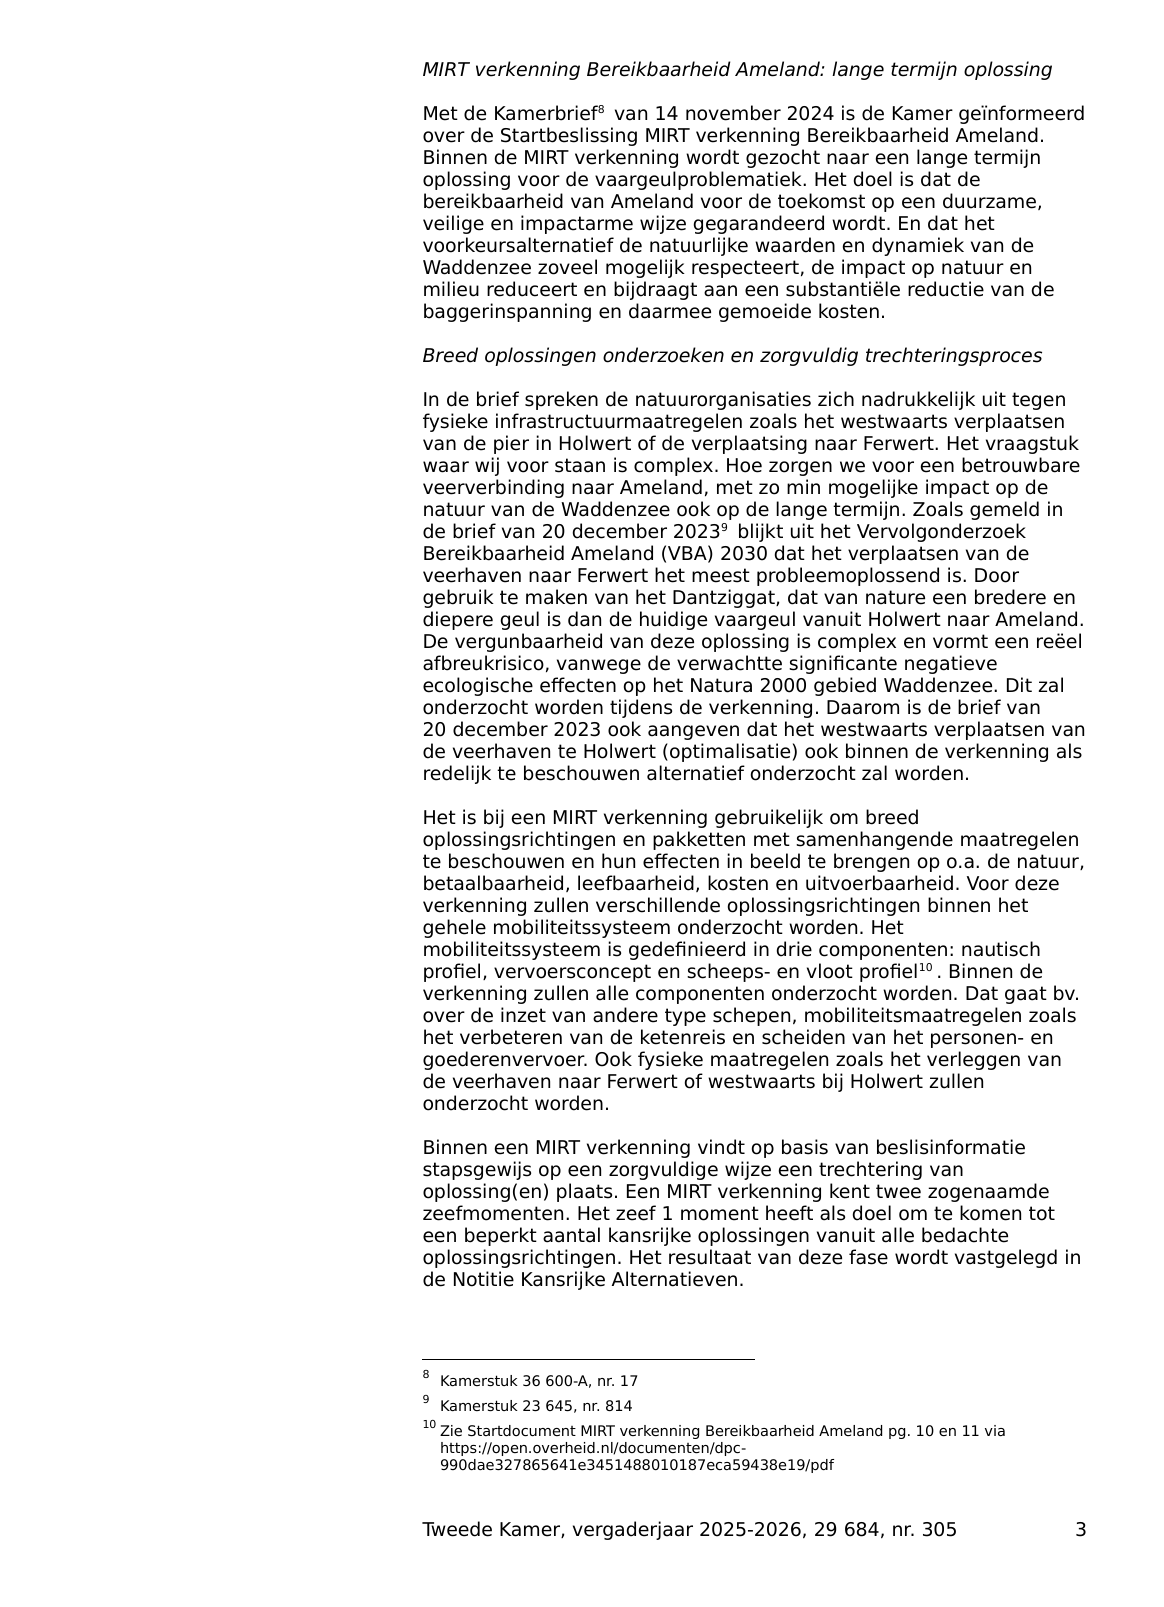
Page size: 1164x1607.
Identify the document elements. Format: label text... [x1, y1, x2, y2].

text In de brief spreken de natuurorganisaties zich nadrukkelijk uit tegen fysieke infrastructuurmaatregelen zoals het westwaarts verplaatsen van de pier in Holwert of de verplaatsing naar Ferwert. Het vraagstuk waar wij voor staan is complex. Hoe zorgen we voor een betrouwbare veerverbinding naar Ameland, met zo min mogelijke impact op de natuur van de Waddenzee ook op de lange termijn. Zoals gemeld in de brief van 20 december 2023 blijkt uit het Vervolgonderzoek Bereikbaarheid Ameland (VBA) 2030 dat het verplaatsen van de veerhaven naar Ferwert het meest probleemoplossend is. Door gebruik te maken van het Dantziggat, dat van nature een bredere en diepere geul is dan de huidige vaargeul vanuit Holwert naar Ameland. De vergunbaarheid van deze oplossing is complex en vormt een reëel afbreukrisico, vanwege de verwachtte significante negatieve ecologische effecten op het Natura 2000 gebied Waddenzee. Dit zal onderzocht worden tijdens de verkenning. Daarom is de brief van 20 december 2023 ook aangeven dat het westwaarts verplaatsen van de veerhaven te Holwert (optimalisatie) ook binnen de verkenning als redelijk te beschouwen alternatief onderzocht zal worden. [422, 389, 1087, 785]
subtitle Breed oplossingen onderzoeken en zorgvuldig trechteringsproces [422, 345, 1087, 367]
text Het is bij een MIRT verkenning gebruikelijk om breed oplossingsrichtingen en pakketten met samenhangende maatregelen te beschouwen en hun effecten in beeld te brengen op o.a. de natuur, betaalbaarheid, leefbaarheid, kosten en uitvoerbaarheid. Voor deze verkenning zullen verschillende oplossingsrichtingen binnen het gehele mobiliteitssysteem onderzocht worden. Het mobiliteitssysteem is gedefinieerd in drie componenten: nautisch profiel, vervoersconcept en scheeps- en vloot profiel. Binnen de verkenning zullen alle componenten onderzocht worden. Dat gaat bv. over de inzet van andere type schepen, mobiliteitsmaatregelen zoals het verbeteren van de ketenreis en scheiden van het personen- en goederenvervoer. Ook fysieke maatregelen zoals het verleggen van de veerhaven naar Ferwert of westwaarts bij Holwert zullen onderzocht worden. [422, 807, 1087, 1115]
subtitle MIRT verkenning Bereikbaarheid Ameland: lange termijn oplossing [422, 59, 1087, 81]
text Kamerstuk 36 600-A, nr. 17 [422, 1368, 1087, 1391]
text Zie Startdocument MIRT verkenning Bereikbaarheid Ameland pg. 10 en 11 via https://open.overheid.nl/documenten/dpc-990dae327865641e3451488010187eca59438e19/pdf [422, 1418, 1087, 1474]
text Kamerstuk 23 645, nr. 814 [422, 1393, 1087, 1416]
text Met de Kamerbrief van 14 november 2024 is de Kamer geïnformeerd over de Startbeslissing MIRT verkenning Bereikbaarheid Ameland. Binnen de MIRT verkenning wordt gezocht naar een lange termijn oplossing voor de vaargeulproblematiek. Het doel is dat de bereikbaarheid van Ameland voor de toekomst op een duurzame, veilige en impactarme wijze gegarandeerd wordt. En dat het voorkeursalternatief de natuurlijke waarden en dynamiek van de Waddenzee zoveel mogelijk respecteert, de impact op natuur en milieu reduceert en bijdraagt aan een substantiële reductie van de baggerinspanning en daarmee gemoeide kosten. [422, 103, 1087, 323]
text Binnen een MIRT verkenning vindt op basis van beslisinformatie stapsgewijs op een zorgvuldige wijze een trechtering van oplossing(en) plaats. Een MIRT verkenning kent twee zogenaamde zeefmomenten. Het zeef 1 moment heeft als doel om te komen tot een beperkt aantal kansrijke oplossingen vanuit alle bedachte oplossingsrichtingen. Het resultaat van deze fase wordt vastgelegd in de Notitie Kansrijke Alternatieven. [422, 1137, 1087, 1291]
